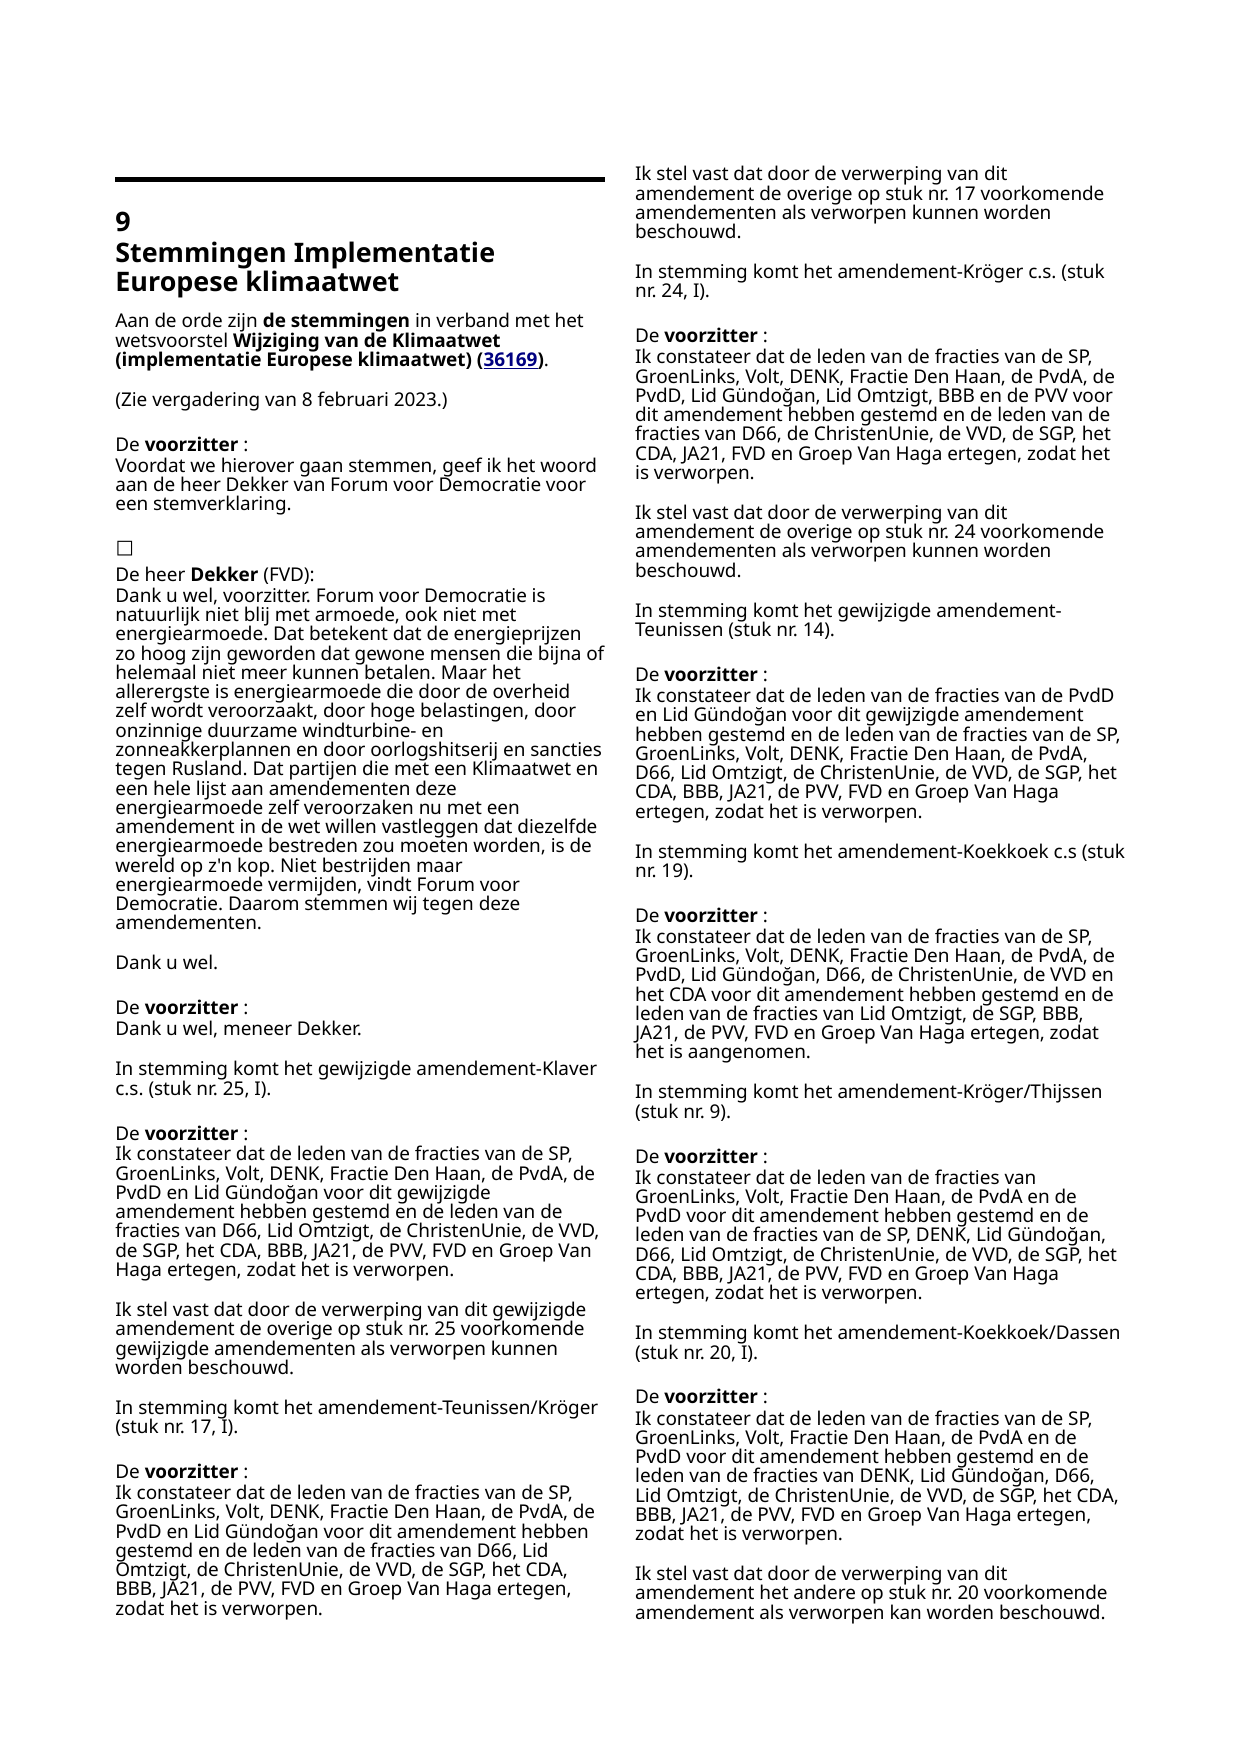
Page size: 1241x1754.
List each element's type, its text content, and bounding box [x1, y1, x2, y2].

text De heer Dekker (FVD): [115, 561, 605, 587]
text De voorzitter : [115, 1458, 605, 1484]
text (Zie vergadering van 8 februari 2023.) [115, 391, 605, 410]
text Ik stel vast dat door de verwerping van dit gewijzigde amendement de overige op stuk nr. 25 voorkomende gewijzigde amendementen als verworpen kunnen worden beschouwd. [115, 1301, 605, 1378]
text In stemming komt het gewijzigde amendement-Klaver c.s. (stuk nr. 25, I). [115, 1060, 605, 1099]
text In stemming komt het amendement-Teunissen/Kröger (stuk nr. 17, I). [115, 1399, 605, 1437]
text Ik constateer dat de leden van de fracties van GroenLinks, Volt, Fractie Den Haan, de PvdA en de PvdD voor dit amendement hebben gestemd en de leden van de fracties van de SP, DENK, Lid Gündoğan, D66, Lid Omtzigt, de ChristenUnie, de VVD, de SGP, het CDA, BBB, JA21, de PVV, FVD en Groep Van Haga ertegen, zodat het is verworpen. [635, 1169, 1125, 1303]
text In stemming komt het amendement-Koekkoek/Dassen (stuk nr. 20, I). [635, 1324, 1125, 1363]
text De voorzitter : [635, 902, 1125, 928]
text Ik stel vast dat door de verwerping van dit amendement de overige op stuk nr. 24 voorkomende amendementen als verworpen kunnen worden beschouwd. [635, 504, 1125, 581]
text De voorzitter : [115, 431, 605, 457]
text In stemming komt het amendement-Kröger/Thijssen (stuk nr. 9). [635, 1083, 1125, 1122]
text In stemming komt het gewijzigde amendement-Teunissen (stuk nr. 14). [635, 602, 1125, 640]
text De voorzitter : [635, 323, 1125, 348]
text De voorzitter : [115, 994, 605, 1020]
text ⬜ [115, 535, 605, 561]
text De voorzitter : [635, 1143, 1125, 1169]
text In stemming komt het amendement-Kröger c.s. (stuk nr. 24, I). [635, 263, 1125, 302]
text Dank u wel. [115, 954, 605, 974]
text In stemming komt het amendement-Koekkoek c.s (stuk nr. 19). [635, 843, 1125, 881]
text Ik stel vast dat door de verwerping van dit amendement de overige op stuk nr. 17 voorkomende amendementen als verworpen kunnen worden beschouwd. [635, 165, 1125, 242]
text Ik constateer dat de leden van de fracties van de SP, GroenLinks, Volt, Fractie Den Haan, de PvdA en de PvdD voor dit amendement hebben gestemd en de leden van de fracties van DENK, Lid Gündoğan, D66, Lid Omtzigt, de ChristenUnie, de VVD, de SGP, het CDA, BBB, JA21, de PVV, FVD en Groep Van Haga ertegen, zodat het is verworpen. [635, 1409, 1125, 1544]
text Stemmingen Implementatie Europese klimaatwet [115, 239, 605, 312]
text Dank u wel, voorzitter. Forum voor Democratie is natuurlijk niet blij met armoede, ook niet met energiearmoede. Dat betekent dat de energieprijzen zo hoog zijn geworden dat gewone mensen die bijna of helemaal niet meer kunnen betalen. Maar het allerergste is energiearmoede die door de overheid zelf wordt veroorzaakt, door hoge belastingen, door onzinnige duurzame windturbine- en zonneakkerplannen en door oorlogshitserij en sancties tegen Rusland. Dat partijen die met een Klimaatwet en een hele lijst aan amendementen deze energiearmoede zelf veroorzaken nu met een amendement in de wet willen vastleggen dat diezelfde energiearmoede bestreden zou moeten worden, is de wereld op z'n kop. Niet bestrijden maar energiearmoede vermijden, vindt Forum voor Democratie. Daarom stemmen wij tegen deze amendementen. [115, 587, 605, 934]
text De voorzitter : [635, 1384, 1125, 1409]
text Ik constateer dat de leden van de fracties van de SP, GroenLinks, Volt, DENK, Fractie Den Haan, de PvdA, de PvdD, Lid Gündoğan, D66, de ChristenUnie, de VVD en het CDA voor dit amendement hebben gestemd en de leden van de fracties van Lid Omtzigt, de SGP, BBB, JA21, de PVV, FVD en Groep Van Haga ertegen, zodat het is aangenomen. [635, 928, 1125, 1063]
text De voorzitter : [115, 1120, 605, 1145]
text Ik constateer dat de leden van de fracties van de SP, GroenLinks, Volt, DENK, Fractie Den Haan, de PvdA, de PvdD, Lid Gündoğan, Lid Omtzigt, BBB en de PVV voor dit amendement hebben gestemd en de leden van de fracties van D66, de ChristenUnie, de VVD, de SGP, het CDA, JA21, FVD en Groep Van Haga ertegen, zodat het is verworpen. [635, 348, 1125, 483]
text Ik constateer dat de leden van de fracties van de PvdD en Lid Gündoğan voor dit gewijzigde amendement hebben gestemd en de leden van de fracties van de SP, GroenLinks, Volt, DENK, Fractie Den Haan, de PvdA, D66, Lid Omtzigt, de ChristenUnie, de VVD, de SGP, het CDA, BBB, JA21, de PVV, FVD en Groep Van Haga ertegen, zodat het is verworpen. [635, 687, 1125, 822]
text Aan de orde zijn de stemmingen in verband met het wetsvoorstel Wijziging van de Klimaatwet (implementatie Europese klimaatwet) (36169). [115, 312, 605, 370]
text Ik constateer dat de leden van de fracties van de SP, GroenLinks, Volt, DENK, Fractie Den Haan, de PvdA, de PvdD en Lid Gündoğan voor dit gewijzigde amendement hebben gestemd en de leden van de fracties van D66, Lid Omtzigt, de ChristenUnie, de VVD, de SGP, het CDA, BBB, JA21, de PVV, FVD en Groep Van Haga ertegen, zodat het is verworpen. [115, 1145, 605, 1280]
text De voorzitter : [635, 661, 1125, 687]
text 9 [115, 203, 605, 239]
text Voordat we hierover gaan stemmen, geef ik het woord aan de heer Dekker van Forum voor Democratie voor een stemverklaring. [115, 457, 605, 514]
text Ik stel vast dat door de verwerping van dit amendement het andere op stuk nr. 20 voorkomende amendement als verworpen kan worden beschouwd. [635, 1565, 1125, 1623]
text Ik constateer dat de leden van de fracties van de SP, GroenLinks, Volt, DENK, Fractie Den Haan, de PvdA, de PvdD en Lid Gündoğan voor dit amendement hebben gestemd en de leden van de fracties van D66, Lid Omtzigt, de ChristenUnie, de VVD, de SGP, het CDA, BBB, JA21, de PVV, FVD en Groep Van Haga ertegen, zodat het is verworpen. [115, 1484, 605, 1619]
text Dank u wel, meneer Dekker. [115, 1020, 605, 1039]
